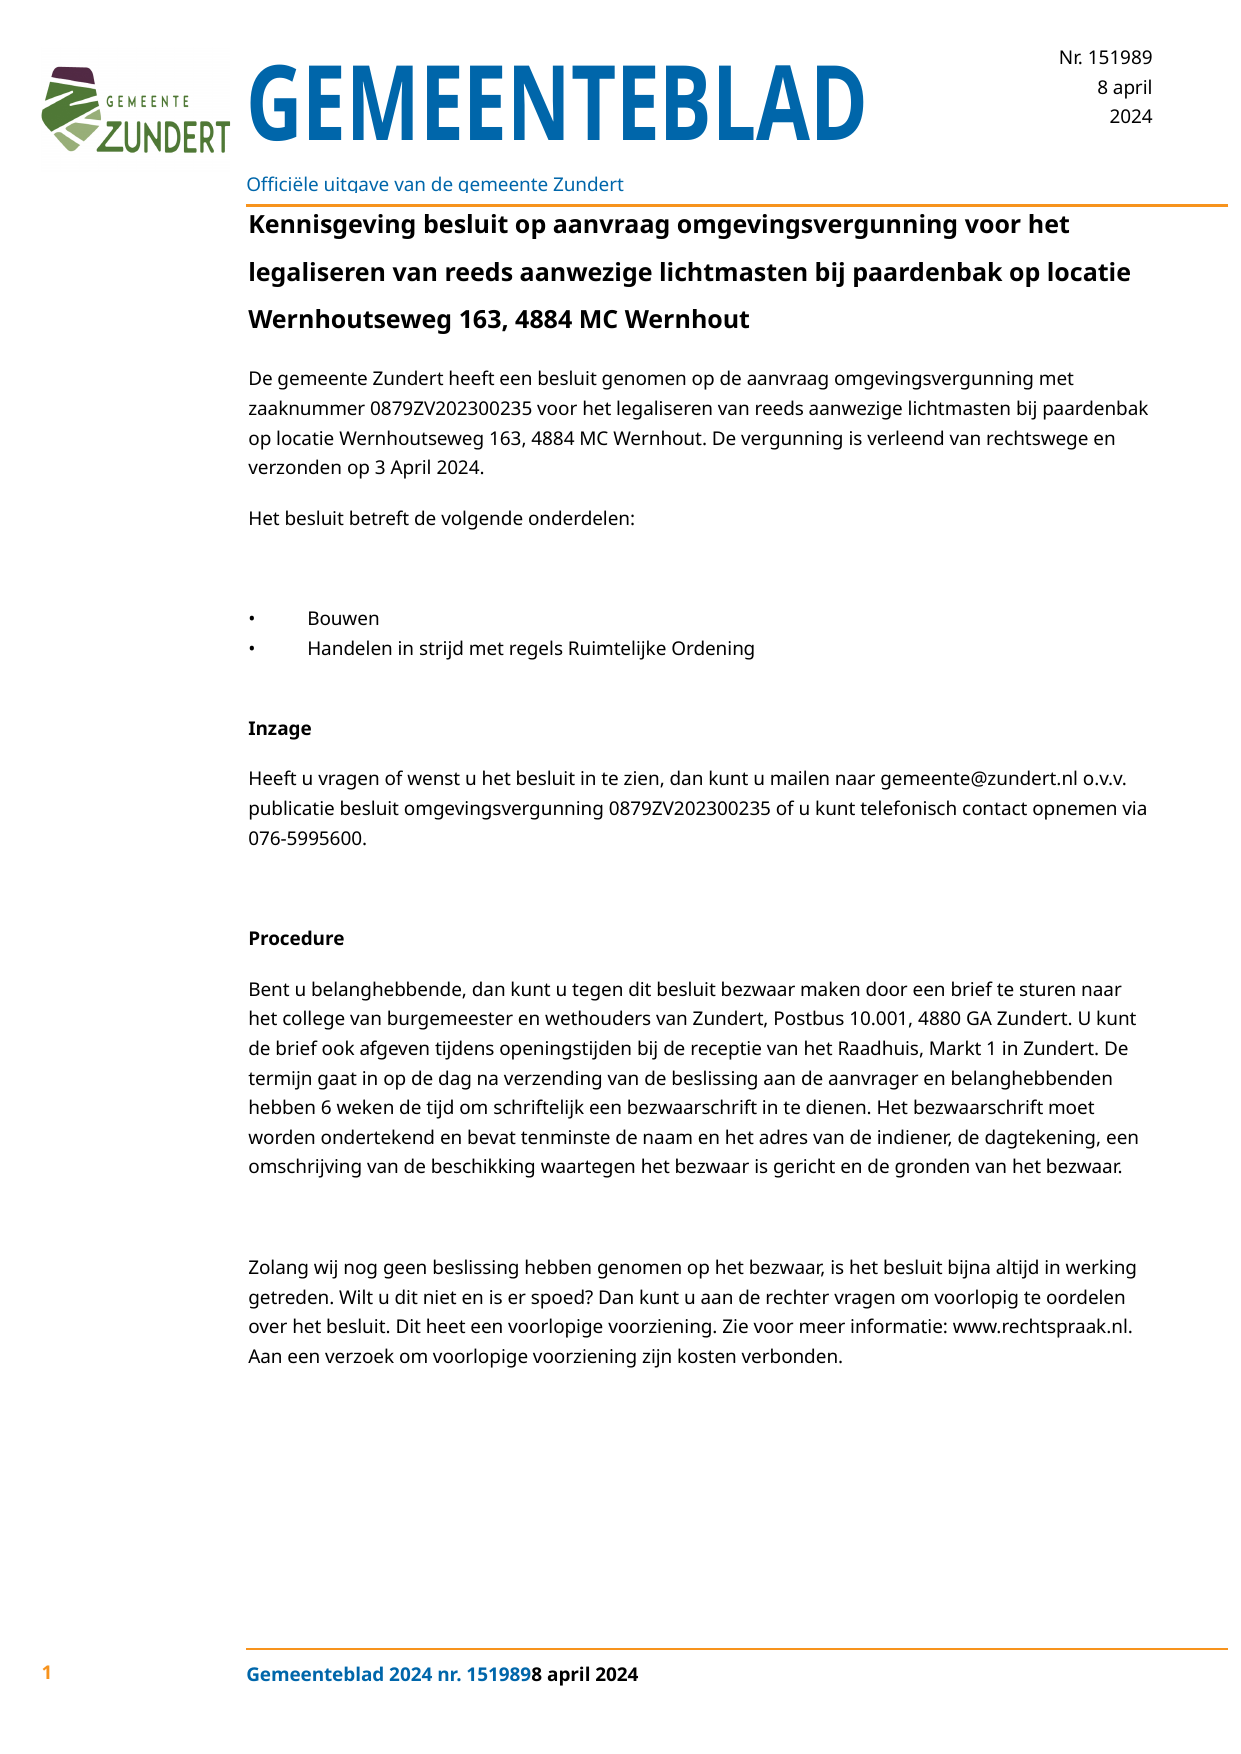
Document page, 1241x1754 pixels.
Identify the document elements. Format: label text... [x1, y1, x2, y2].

text De gemeente Zundert heeft een besluit genomen op de aanvraag omgevingsvergunning met zaaknummer 0879ZV202300235 voor het legaliseren van reeds aanwezige lichtmasten bij paardenbak op locatie Wernhoutseweg 163, 4884 MC Wernhout. De vergunning is verleend van rechtswege en verzonden op 3 April 2024. [248, 366, 1152, 480]
list Bouwen [248, 606, 1152, 631]
text Zolang wij nog geen beslissing hebben genomen op het bezwaar, is het besluit bijna altijd in werking getreden. Wilt u dit niet en is er spoed? Dan kunt u aan de rechter vragen om voorlopig te oordelen over het besluit. Dit heet een voorlopige voorziening. Zie voor meer informatie: www.rechtspraak.nl. Aan een verzoek om voorlopige voorziening zijn kosten verbonden. [248, 1254, 1152, 1369]
text Heeft u vragen of wenst u het besluit in te zien, dan kunt u mailen naar gemeente@zundert.nl o.v.v. publicatie besluit omgevingsvergunning 0879ZV202300235 of u kunt telefonisch contact opnemen via 076-5995600. [248, 766, 1152, 850]
picture [41, 47, 231, 172]
text Inzage [248, 715, 1152, 741]
text Kennisgeving besluit op aanvraag omgevingsvergunning voor het legaliseren van reeds aanwezige lichtmasten bij paardenbak op locatie Wernhoutseweg 163, 4884 MC Wernhout [248, 207, 1152, 336]
text Procedure [248, 926, 1152, 951]
list Handelen in strijd met regels Ruimtelijke Ordening [248, 635, 1152, 661]
text Het besluit betreft de volgende onderdelen: [248, 505, 1152, 530]
text Bent u belanghebbende, dan kunt u tegen dit besluit bezwaar maken door een brief te sturen naar het college van burgemeester en wethouders van Zundert, Postbus 10.001, 4880 GA Zundert. U kunt de brief ook afgeven tijdens openingstijden bij de receptie van het Raadhuis, Markt 1 in Zundert. De termijn gaat in op de dag na verzending van de beslissing aan de aanvrager en belanghebbenden hebben 6 weken de tijd om schriftelijk een bezwaarschrift in te dienen. Het bezwaarschrift moet worden ondertekend en bevat tenminste de naam en het adres van de indiener, de dagtekening, een omschrijving van de beschikking waartegen het bezwaar is gericht en de gronden van het bezwaar. [248, 976, 1152, 1179]
